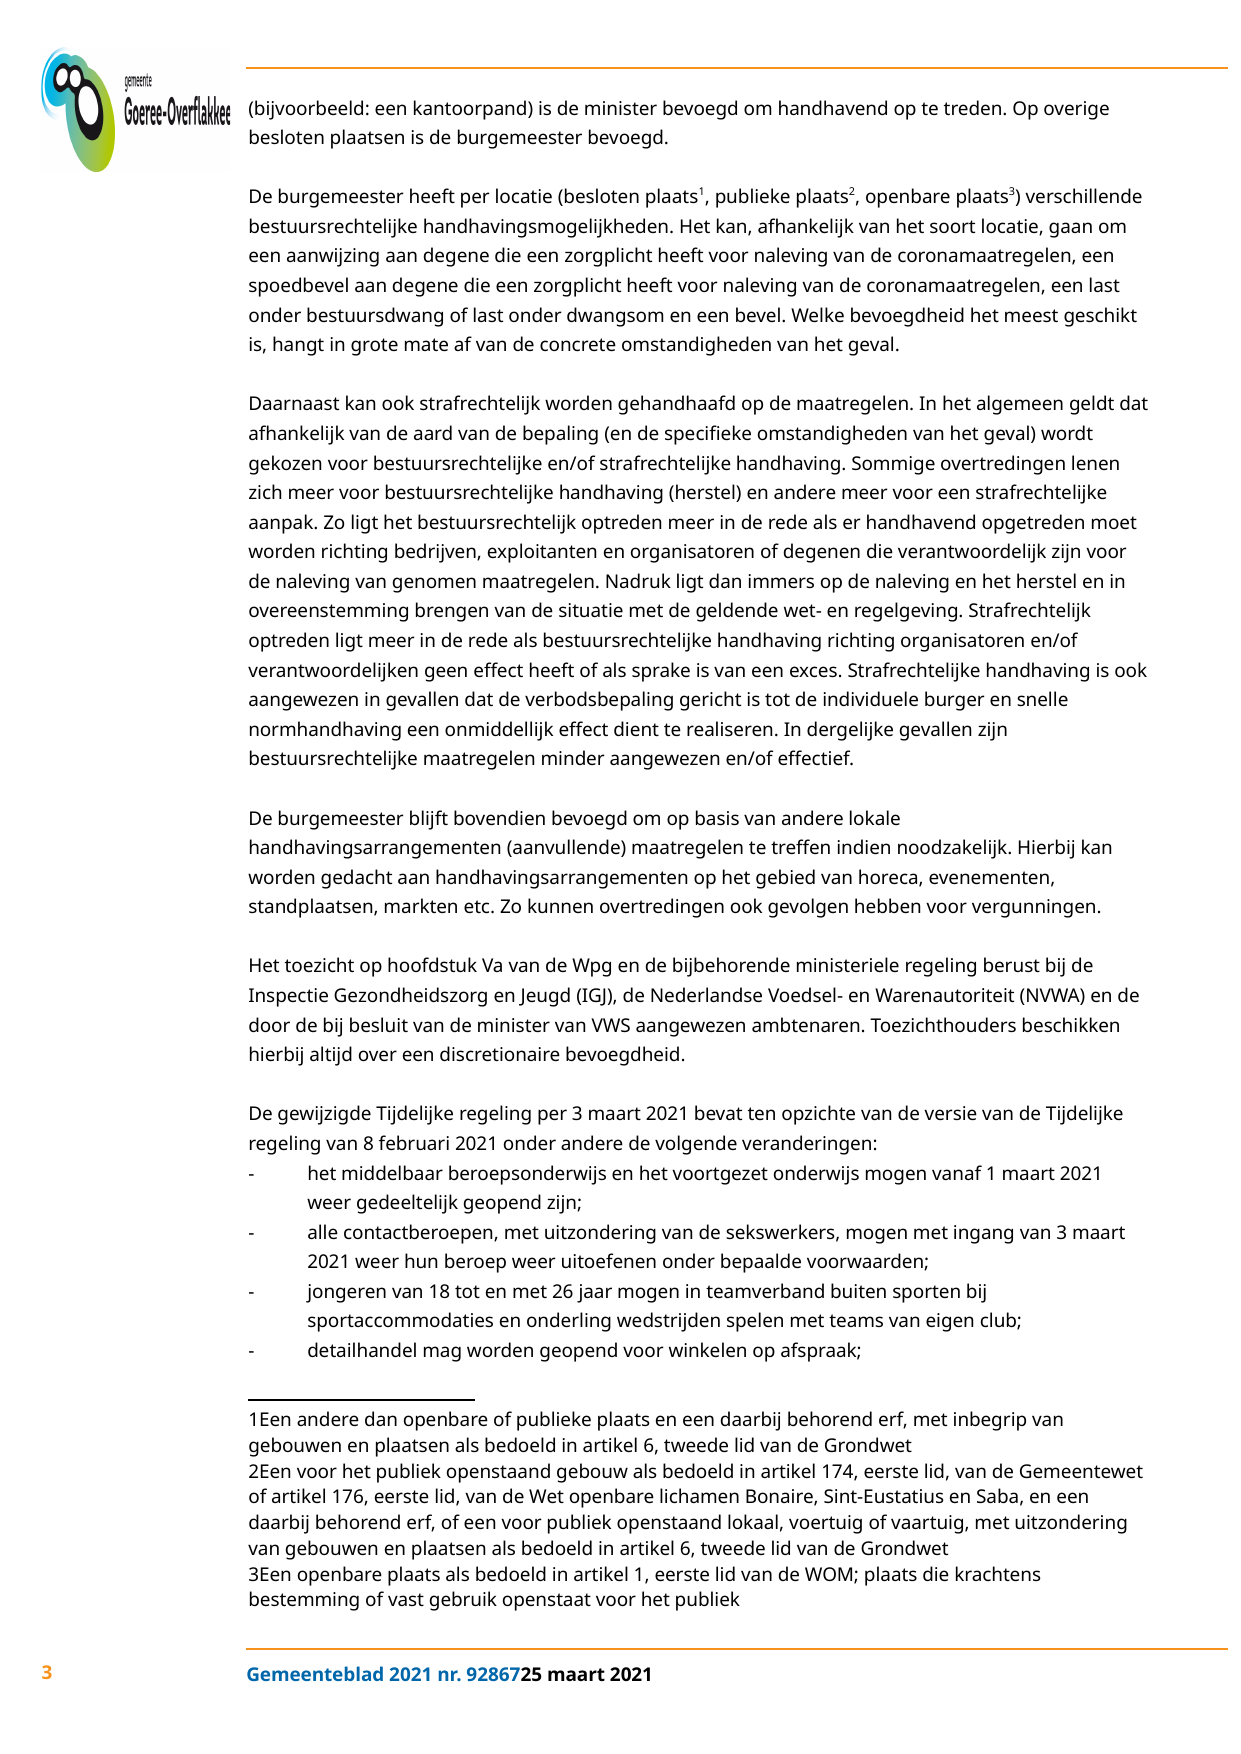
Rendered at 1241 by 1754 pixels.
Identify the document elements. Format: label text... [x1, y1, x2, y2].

text De gewijzigde Tijdelijke regeling per 3 maart 2021 bevat ten opzichte van de versie van de Tijdelijke regeling van 8 februari 2021 onder andere de volgende veranderingen: [248, 1101, 1152, 1156]
text Het toezicht op hoofdstuk Va van de Wpg en de bijbehorende ministeriele regeling berust bij de Inspectie Gezondheidszorg en Jeugd (IGJ), de Nederlandse Voedsel- en Warenautoriteit (NVWA) en de door de bij besluit van de minister van VWS aangewezen ambtenaren. Toezichthouders beschikken hierbij altijd over een discretionaire bevoegdheid. [248, 953, 1152, 1067]
text De burgemeester blijft bovendien bevoegd om op basis van andere lokale handhavingsarrangementen (aanvullende) maatregelen te treffen indien noodzakelijk. Hierbij kan worden gedacht aan handhavingsarrangementen op het gebied van horeca, evenementen, standplaatsen, markten etc. Zo kunnen overtredingen ook gevolgen hebben voor vergunningen. [248, 805, 1152, 919]
text Een openbare plaats als bedoeld in artikel 1, eerste lid van de WOM; plaats die krachtens bestemming of vast gebruik openstaat voor het publiek [248, 1561, 1152, 1612]
list alle contactberoepen, met uitzondering van de sekswerkers, mogen met ingang van 3 maart 2021 weer hun beroep weer uitoefenen onder bepaalde voorwaarden; [248, 1219, 1152, 1274]
picture [41, 47, 231, 172]
text Daarnaast kan ook strafrechtelijk worden gehandhaafd op de maatregelen. In het algemeen geldt dat afhankelijk van de aard van de bepaling (en de specifieke omstandigheden van het geval) wordt gekozen voor bestuursrechtelijke en/of strafrechtelijke handhaving. Sommige overtredingen lenen zich meer voor bestuursrechtelijke handhaving (herstel) en andere meer voor een strafrechtelijke aanpak. Zo ligt het bestuursrechtelijk optreden meer in de rede als er handhavend opgetreden moet worden richting bedrijven, exploitanten en organisatoren of degenen die verantwoordelijk zijn voor de naleving van genomen maatregelen. Nadruk ligt dan immers op de naleving en het herstel en in overeenstemming brengen van de situatie met de geldende wet- en regelgeving. Strafrechtelijk optreden ligt meer in de rede als bestuursrechtelijke handhaving richting organisatoren en/of verantwoordelijken geen effect heeft of als sprake is van een exces. Strafrechtelijke handhaving is ook aangewezen in gevallen dat de verbodsbepaling gericht is tot de individuele burger en snelle normhandhaving een onmiddellijk effect dient te realiseren. In dergelijke gevallen zijn bestuursrechtelijke maatregelen minder aangewezen en/of effectief. [248, 391, 1152, 771]
text (bijvoorbeeld: een kantoorpand) is de minister bevoegd om handhavend op te treden. Op overige besloten plaatsen is de burgemeester bevoegd. [248, 95, 1152, 150]
text De burgemeester heeft per locatie (besloten plaats, publieke plaats, openbare plaats) verschillende bestuursrechtelijke handhavingsmogelijkheden. Het kan, afhankelijk van het soort locatie, gaan om een aanwijzing aan degene die een zorgplicht heeft voor naleving van de coronamaatregelen, een spoedbevel aan degene die een zorgplicht heeft voor naleving van de coronamaatregelen, een last onder bestuursdwang of last onder dwangsom en een bevel. Welke bevoegdheid het meest geschikt is, hangt in grote mate af van de concrete omstandigheden van het geval. [248, 183, 1152, 357]
list jongeren van 18 tot en met 26 jaar mogen in teamverband buiten sporten bij sportaccommodaties en onderling wedstrijden spelen met teams van eigen club; [248, 1278, 1152, 1333]
list detailhandel mag worden geopend voor winkelen op afspraak; [248, 1337, 1152, 1363]
text Een andere dan openbare of publieke plaats en een daarbij behorend erf, met inbegrip van gebouwen en plaatsen als bedoeld in artikel 6, tweede lid van de Grondwet [248, 1406, 1152, 1458]
list het middelbaar beroepsonderwijs en het voortgezet onderwijs mogen vanaf 1 maart 2021 weer gedeeltelijk geopend zijn; [248, 1160, 1152, 1215]
text Een voor het publiek openstaand gebouw als bedoeld in artikel 174, eerste lid, van de Gemeentewet of artikel 176, eerste lid, van de Wet openbare lichamen Bonaire, Sint-Eustatius en Saba, en een daarbij behorend erf, of een voor publiek openstaand lokaal, voertuig of vaartuig, met uitzondering van gebouwen en plaatsen als bedoeld in artikel 6, tweede lid van de Grondwet [248, 1458, 1152, 1561]
